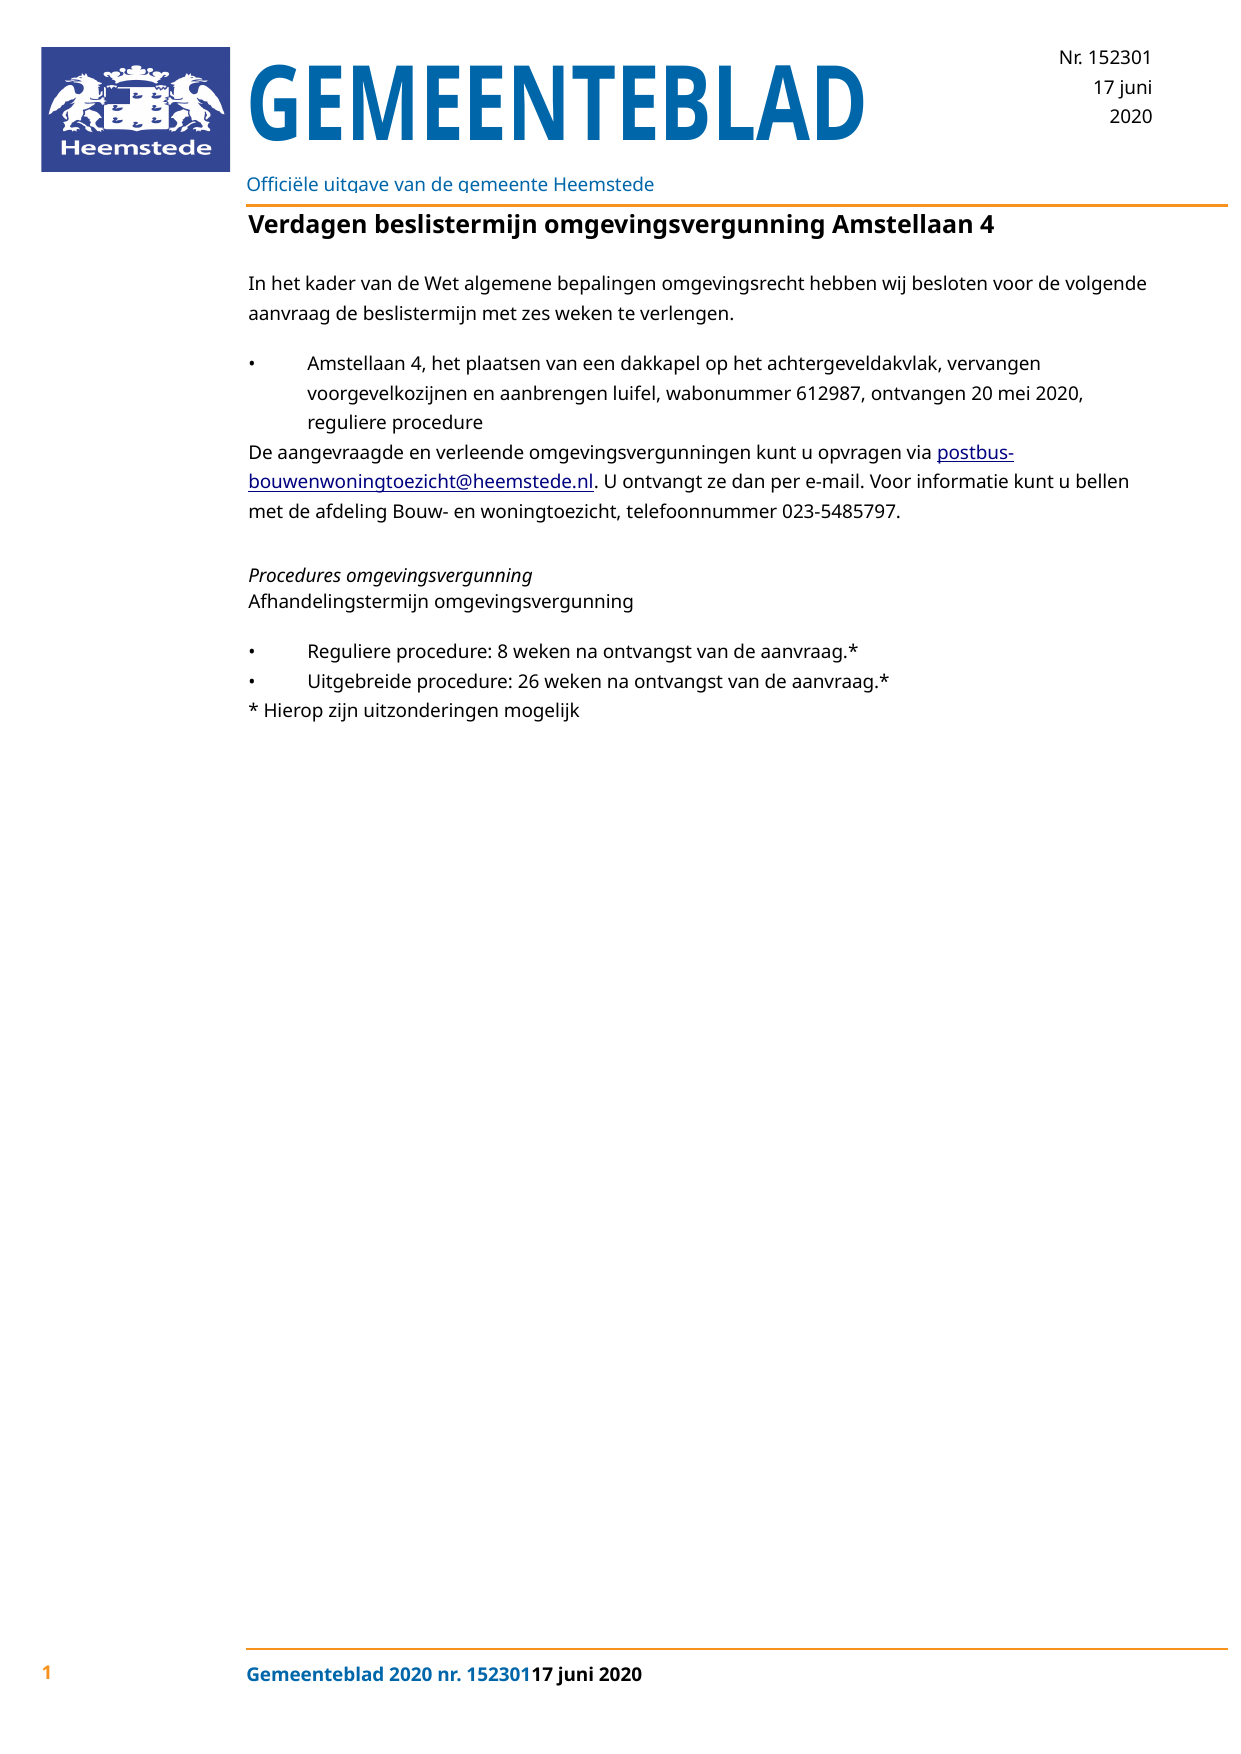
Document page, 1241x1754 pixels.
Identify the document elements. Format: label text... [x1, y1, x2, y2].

text Procedures omgevingsvergunning [248, 562, 1152, 588]
list Amstellaan 4, het plaatsen van een dakkapel op het achtergeveldakvlak, vervangen voorgevelkozijnen en aanbrengen luifel, wabonummer 612987, ontvangen 20 mei 2020, reguliere procedure [248, 350, 1152, 435]
text In het kader van de Wet algemene bepalingen omgevingsrecht hebben wij besloten voor de volgende aanvraag de beslistermijn met zes weken te verlengen. [248, 270, 1152, 326]
text De aangevraagde en verleende omgevingsvergunningen kunt u opvragen via postbus-bouwenwoningtoezicht@heemstede.nl. U ontvangt ze dan per e-mail. Voor informatie kunt u bellen met de afdeling Bouw- en woningtoezicht, telefoonnummer 023-5485797. [248, 439, 1152, 524]
text Verdagen beslistermijn omgevingsvergunning Amstellaan 4 [248, 207, 1152, 241]
list Uitgebreide procedure: 26 weken na ontvangst van de aanvraag.* [248, 668, 1152, 694]
text * Hierop zijn uitzonderingen mogelijk [248, 697, 1152, 723]
list Reguliere procedure: 8 weken na ontvangst van de aanvraag.* [248, 638, 1152, 664]
picture [41, 47, 231, 172]
text Afhandelingstermijn omgevingsvergunning [248, 588, 1152, 614]
